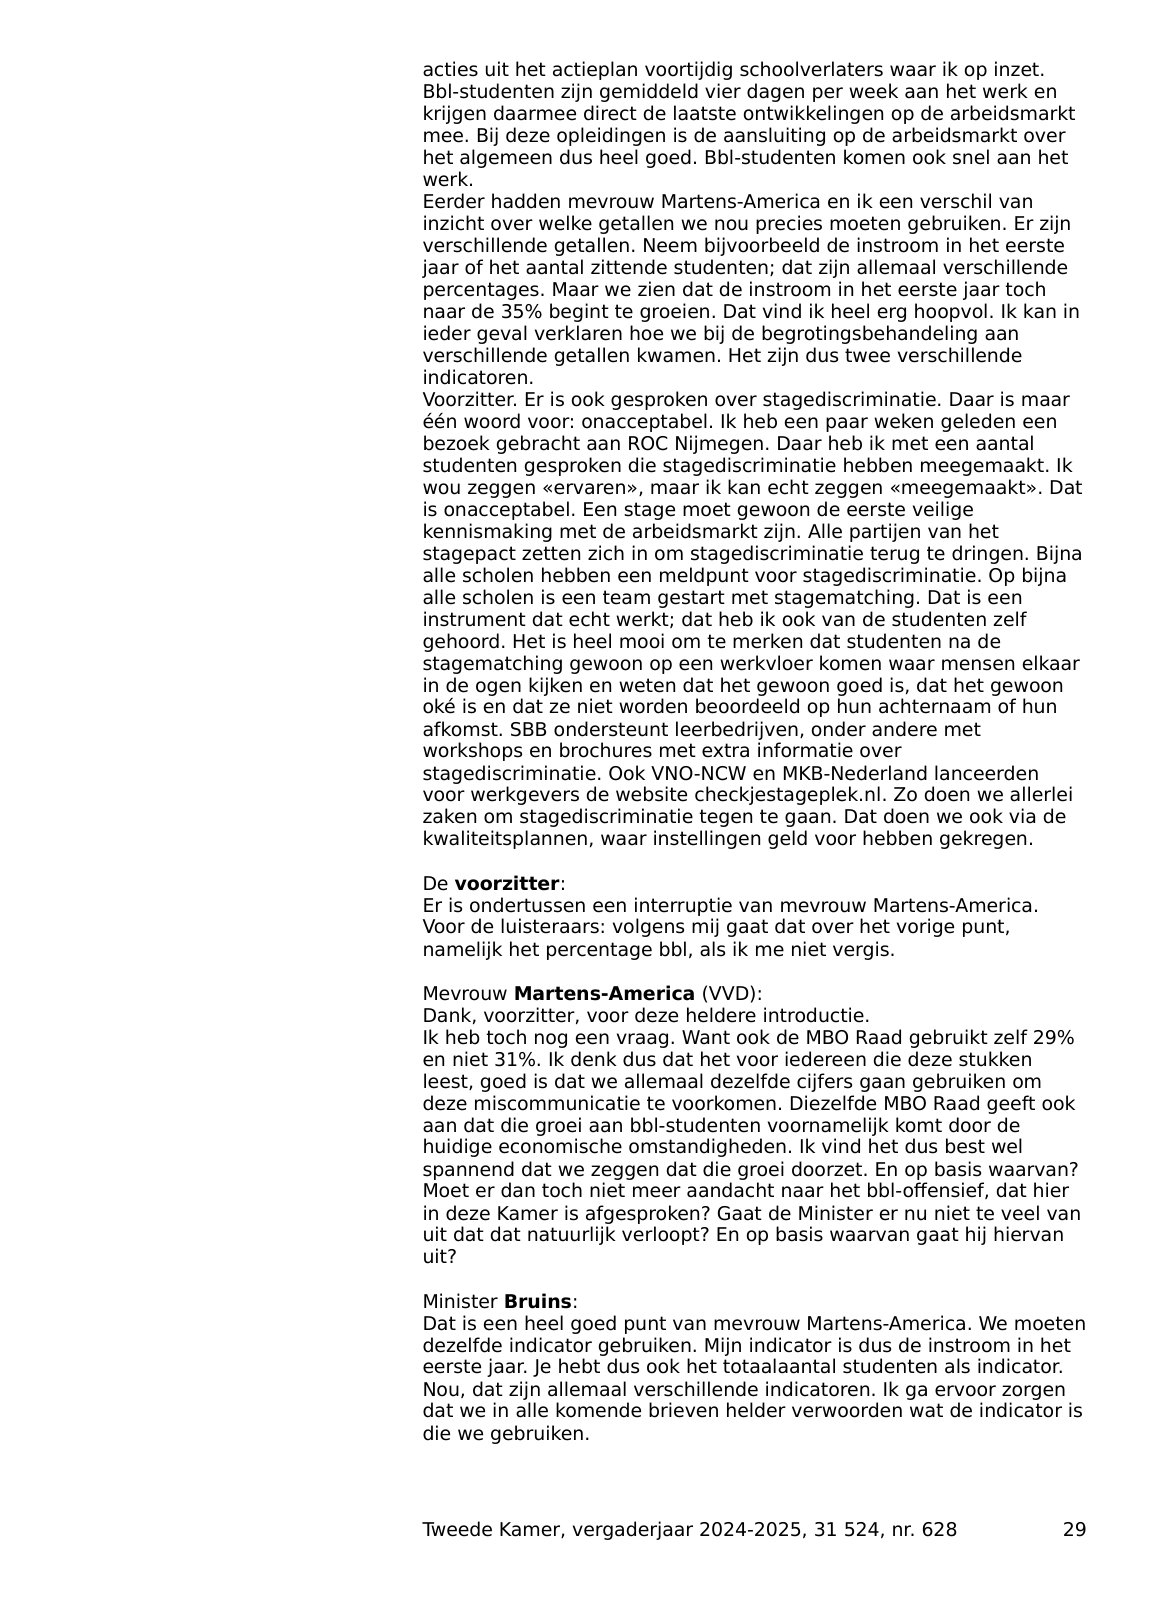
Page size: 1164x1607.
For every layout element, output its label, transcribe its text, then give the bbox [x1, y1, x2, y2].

text Eerder hadden mevrouw Martens-America en ik een verschil van inzicht over welke getallen we nou precies moeten gebruiken. Er zijn verschillende getallen. Neem bijvoorbeeld de instroom in het eerste jaar of het aantal zittende studenten; dat zijn allemaal verschillende percentages. Maar we zien dat de instroom in het eerste jaar toch naar de 35% begint te groeien. Dat vind ik heel erg hoopvol. Ik kan in ieder geval verklaren hoe we bij de begrotingsbehandeling aan verschillende getallen kwamen. Het zijn dus twee verschillende indicatoren. [422, 191, 1087, 389]
text Minister Bruins: [422, 1291, 1087, 1312]
text De voorzitter: [422, 872, 1087, 894]
text Dat is een heel goed punt van mevrouw Martens-America. We moeten dezelfde indicator gebruiken. Mijn indicator is dus de instroom in het eerste jaar. Je hebt dus ook het totaalaantal studenten als indicator. Nou, dat zijn allemaal verschillende indicatoren. Ik ga ervoor zorgen dat we in alle komende brieven helder verwoorden wat de indicator is die we gebruiken. [422, 1312, 1087, 1444]
text Er is ondertussen een interruptie van mevrouw Martens-America. Voor de luisteraars: volgens mij gaat dat over het vorige punt, namelijk het percentage bbl, als ik me niet vergis. [422, 894, 1087, 960]
text acties uit het actieplan voortijdig schoolverlaters waar ik op inzet. Bbl-studenten zijn gemiddeld vier dagen per week aan het werk en krijgen daarmee direct de laatste ontwikkelingen op de arbeidsmarkt mee. Bij deze opleidingen is de aansluiting op de arbeidsmarkt over het algemeen dus heel goed. Bbl-studenten komen ook snel aan het werk. [422, 59, 1087, 191]
text Mevrouw Martens-America (VVD): [422, 983, 1087, 1004]
text Dank, voorzitter, voor deze heldere introductie. [422, 1004, 1087, 1027]
text Voorzitter. Er is ook gesproken over stagediscriminatie. Daar is maar één woord voor: onacceptabel. Ik heb een paar weken geleden een bezoek gebracht aan ROC Nijmegen. Daar heb ik met een aantal studenten gesproken die stagediscriminatie hebben meegemaakt. Ik wou zeggen «ervaren», maar ik kan echt zeggen «meegemaakt». Dat is onacceptabel. Een stage moet gewoon de eerste veilige kennismaking met de arbeidsmarkt zijn. Alle partijen van het stagepact zetten zich in om stagediscriminatie terug te dringen. Bijna alle scholen hebben een meldpunt voor stagediscriminatie. Op bijna alle scholen is een team gestart met stagematching. Dat is een instrument dat echt werkt; dat heb ik ook van de studenten zelf gehoord. Het is heel mooi om te merken dat studenten na de stagematching gewoon op een werkvloer komen waar mensen elkaar in de ogen kijken en weten dat het gewoon goed is, dat het gewoon oké is en dat ze niet worden beoordeeld op hun achternaam of hun afkomst. SBB ondersteunt leerbedrijven, onder andere met workshops en brochures met extra informatie over stagediscriminatie. Ook VNO-NCW en MKB-Nederland lanceerden voor werkgevers de website checkjestageplek.nl. Zo doen we allerlei zaken om stagediscriminatie tegen te gaan. Dat doen we ook via de kwaliteitsplannen, waar instellingen geld voor hebben gekregen. [422, 389, 1087, 850]
text Ik heb toch nog een vraag. Want ook de MBO Raad gebruikt zelf 29% en niet 31%. Ik denk dus dat het voor iedereen die deze stukken leest, goed is dat we allemaal dezelfde cijfers gaan gebruiken om deze miscommunicatie te voorkomen. Diezelfde MBO Raad geeft ook aan dat die groei aan bbl-studenten voornamelijk komt door de huidige economische omstandigheden. Ik vind het dus best wel spannend dat we zeggen dat die groei doorzet. En op basis waarvan? Moet er dan toch niet meer aandacht naar het bbl-offensief, dat hier in deze Kamer is afgesproken? Gaat de Minister er nu niet te veel van uit dat dat natuurlijk verloopt? En op basis waarvan gaat hij hiervan uit? [422, 1027, 1087, 1268]
